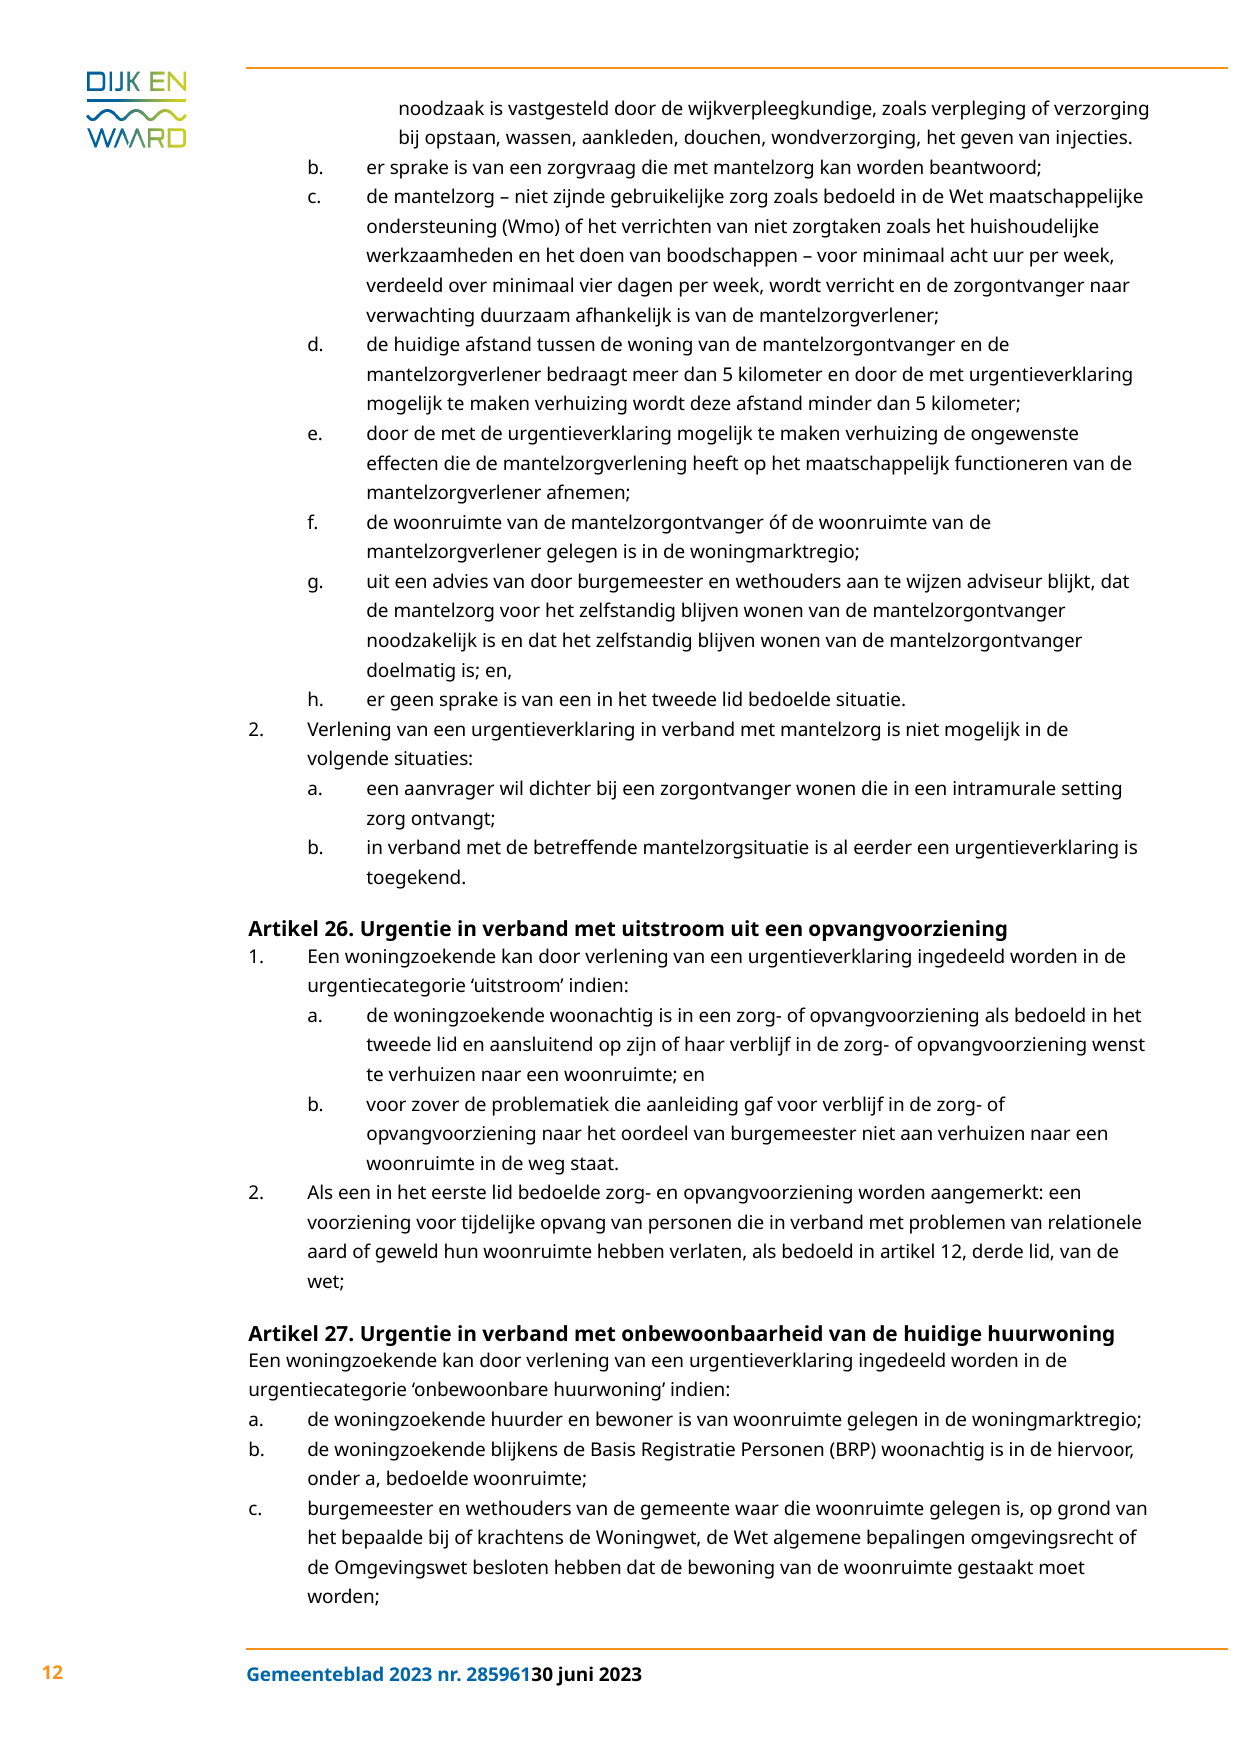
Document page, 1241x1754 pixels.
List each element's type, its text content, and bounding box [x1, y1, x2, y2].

text Artikel 27. Urgentie in verband met onbewoonbaarheid van de huidige huurwoning [248, 1319, 1152, 1347]
list de mantelzorg – niet zijnde gebruikelijke zorg zoals bedoeld in de Wet maatschappelijke ondersteuning (Wmo) of het verrichten van niet zorgtaken zoals het huishoudelijke werkzaamheden en het doen van boodschappen – voor minimaal acht uur per week, verdeeld over minimaal vier dagen per week, wordt verricht en de zorgontvanger naar verwachting duurzaam afhankelijk is van de mantelzorgverlener; [307, 183, 1152, 328]
text Artikel 26. Urgentie in verband met uitstroom uit een opvangvoorziening [248, 914, 1152, 943]
list noodzaak is vastgesteld door de wijkverpleegkundige, zoals verpleging of verzorging bij opstaan, wassen, aankleden, douchen, wondverzorging, het geven van injecties. [361, 95, 1152, 150]
list Verlening van een urgentieverklaring in verband met mantelzorg is niet mogelijk in de volgende situaties: [248, 716, 1152, 771]
list voor zover de problematiek die aanleiding gaf voor verblijf in de zorg- of opvangvoorziening naar het oordeel van burgemeester niet aan verhuizen naar een woonruimte in de weg staat. [307, 1091, 1152, 1176]
list de huidige afstand tussen de woning van de mantelzorgontvanger en de mantelzorgverlener bedraagt meer dan 5 kilometer en door de met urgentieverklaring mogelijk te maken verhuizing wordt deze afstand minder dan 5 kilometer; [307, 331, 1152, 416]
list er sprake is van een zorgvraag die met mantelzorg kan worden beantwoord; [307, 154, 1152, 180]
list de woonruimte van de mantelzorgontvanger óf de woonruimte van de mantelzorgverlener gelegen is in de woningmarktregio; [307, 509, 1152, 564]
list Als een in het eerste lid bedoelde zorg- en opvangvoorziening worden aangemerkt: een voorziening voor tijdelijke opvang van personen die in verband met problemen van relationele aard of geweld hun woonruimte hebben verlaten, als bedoeld in artikel 12, derde lid, van de wet; [248, 1179, 1152, 1294]
list uit een advies van door burgemeester en wethouders aan te wijzen adviseur blijkt, dat de mantelzorg voor het zelfstandig blijven wonen van de mantelzorgontvanger noodzakelijk is en dat het zelfstandig blijven wonen van de mantelzorgontvanger doelmatig is; en, [307, 568, 1152, 683]
list burgemeester en wethouders van de gemeente waar die woonruimte gelegen is, op grond van het bepaalde bij of krachtens de Woningwet, de Wet algemene bepalingen omgevingsrecht of de Omgevingswet besloten hebben dat de bewoning van de woonruimte gestaakt moet worden; [248, 1495, 1152, 1609]
list de woningzoekende blijkens de Basis Registratie Personen (BRP) woonachtig is in de hiervoor, onder a, bedoelde woonruimte; [248, 1436, 1152, 1491]
text Een woningzoekende kan door verlening van een urgentieverklaring ingedeeld worden in de urgentiecategorie ‘onbewoonbare huurwoning’ indien: [248, 1347, 1152, 1402]
list er geen sprake is van een in het tweede lid bedoelde situatie. [307, 686, 1152, 712]
list de woningzoekende huurder en bewoner is van woonruimte gelegen in de woningmarktregio; [248, 1406, 1152, 1432]
list de woningzoekende woonachtig is in een zorg- of opvangvoorziening als bedoeld in het tweede lid en aansluitend op zijn of haar verblijf in de zorg- of opvangvoorziening wenst te verhuizen naar een woonruimte; en [307, 1002, 1152, 1087]
picture [41, 47, 231, 172]
list door de met de urgentieverklaring mogelijk te maken verhuizing de ongewenste effecten die de mantelzorgverlening heeft op het maatschappelijk functioneren van de mantelzorgverlener afnemen; [307, 420, 1152, 505]
list een aanvrager wil dichter bij een zorgontvanger wonen die in een intramurale setting zorg ontvangt; [307, 775, 1152, 831]
list Een woningzoekende kan door verlening van een urgentieverklaring ingedeeld worden in de urgentiecategorie ‘uitstroom’ indien: [248, 943, 1152, 998]
list in verband met de betreffende mantelzorgsituatie is al eerder een urgentieverklaring is toegekend. [307, 834, 1152, 890]
